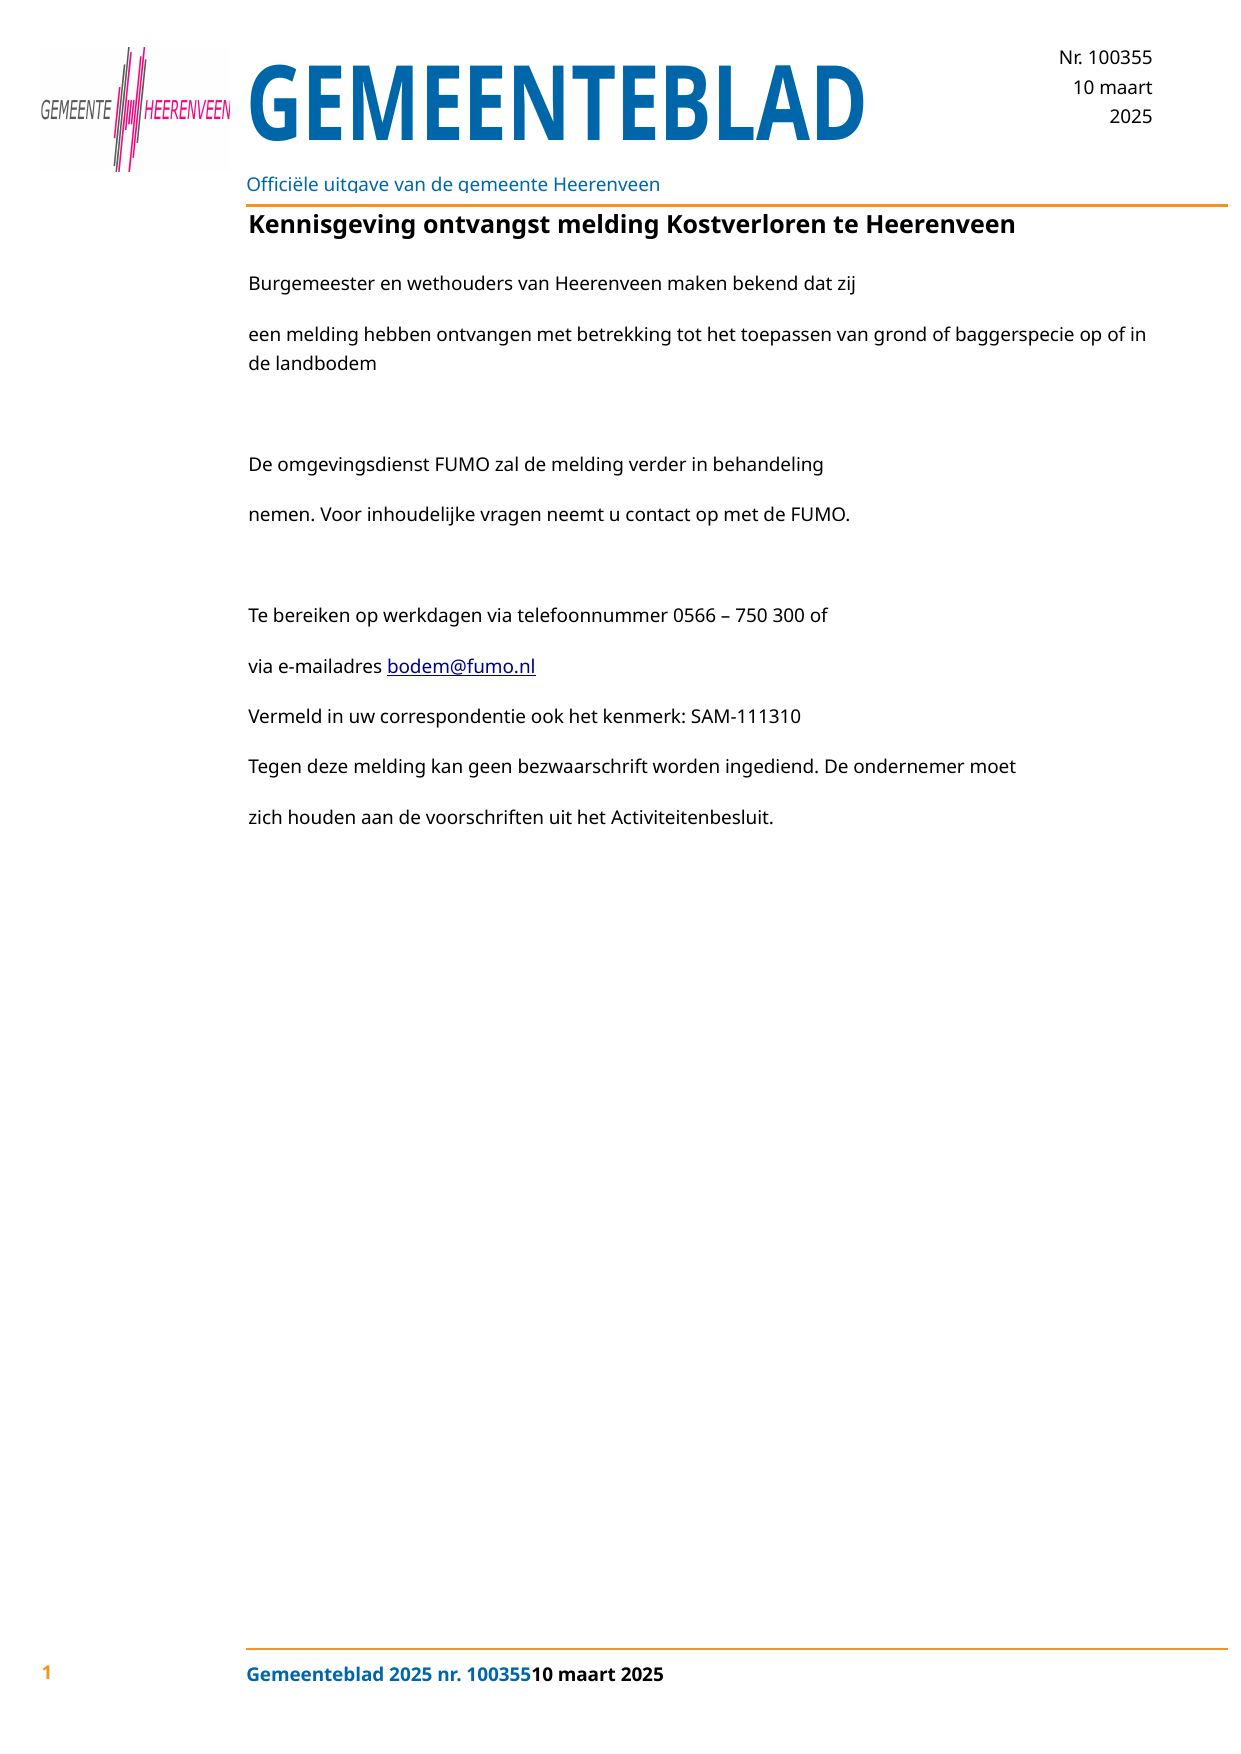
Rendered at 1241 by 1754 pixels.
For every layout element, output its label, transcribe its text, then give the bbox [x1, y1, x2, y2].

picture [41, 47, 231, 172]
text Burgemeester en wethouders van Heerenveen maken bekend dat zij [248, 270, 1152, 296]
text zich houden aan de voorschriften uit het Activiteitenbesluit. [248, 804, 1152, 830]
text een melding hebben ontvangen met betrekking tot het toepassen van grond of baggerspecie op of in de landbodem [248, 321, 1152, 376]
text Vermeld in uw correspondentie ook het kenmerk: SAM-111310 [248, 703, 1152, 729]
text Te bereiken op werkdagen via telefoonnummer 0566 – 750 300 of [248, 602, 1152, 628]
text De omgevingsdienst FUMO zal de melding verder in behandeling [248, 451, 1152, 477]
text via e-mailadres bodem@fumo.nl [248, 653, 1152, 678]
text Tegen deze melding kan geen bezwaarschrift worden ingediend. De ondernemer moet [248, 754, 1152, 779]
text nemen. Voor inhoudelijke vragen neemt u contact op met de FUMO. [248, 502, 1152, 527]
text Kennisgeving ontvangst melding Kostverloren te Heerenveen [248, 207, 1152, 241]
